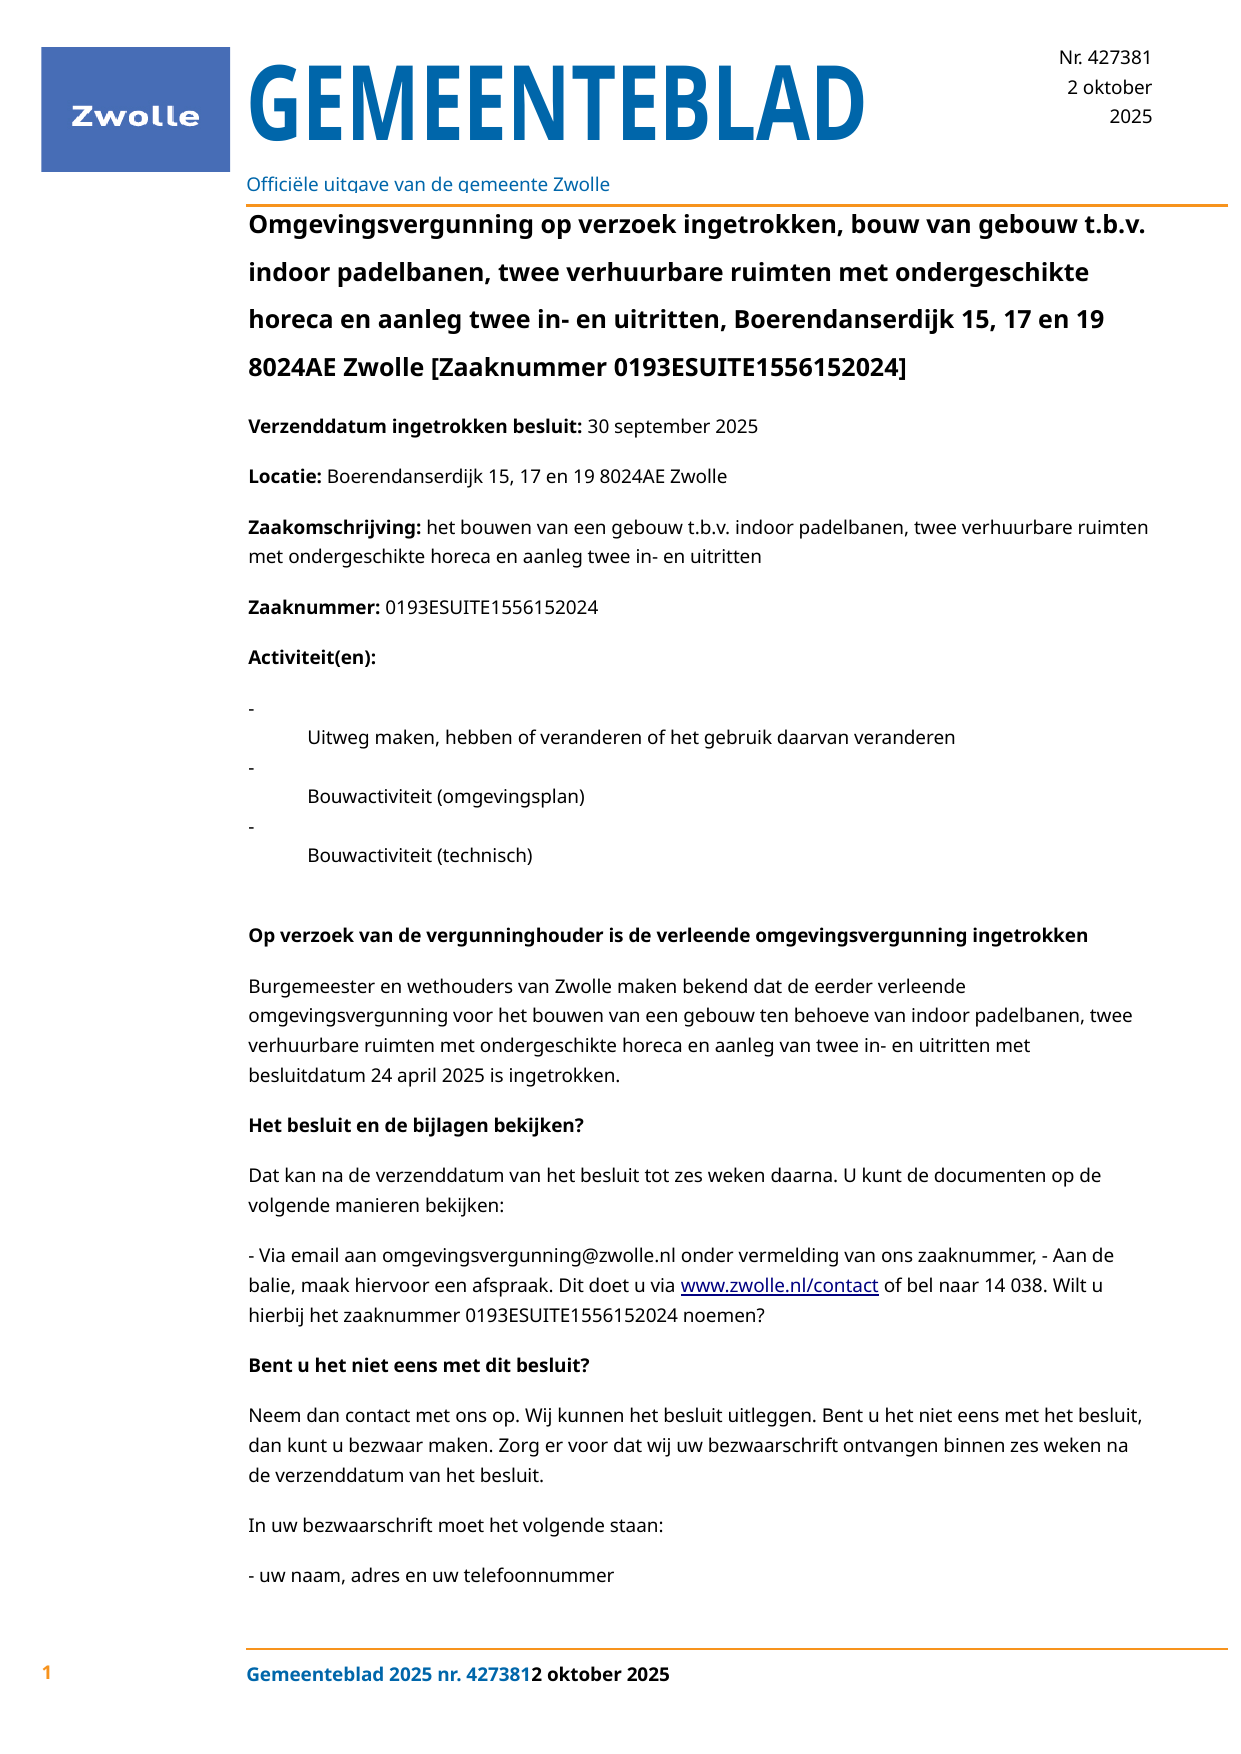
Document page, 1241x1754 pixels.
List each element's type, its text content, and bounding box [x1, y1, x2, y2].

text Op verzoek van de vergunninghouder is de verleende omgevingsvergunning ingetrokken [248, 923, 1152, 948]
text Het besluit en de bijlagen bekijken? [248, 1112, 1152, 1138]
list Bouwactiviteit (technisch) [248, 843, 1152, 868]
text Zaaknummer: 0193ESUITE1556152024 [248, 594, 1152, 620]
list Uitweg maken, hebben of veranderen of het gebruik daarvan veranderen [248, 724, 1152, 750]
list Bouwactiviteit (omgevingsplan) [248, 783, 1152, 809]
text Dat kan na de verzenddatum van het besluit tot zes weken daarna. U kunt de documenten op de volgende manieren bekijken: [248, 1163, 1152, 1218]
text - uw naam, adres en uw telefoonnummer [248, 1563, 1152, 1588]
text Locatie: Boerendanserdijk 15, 17 en 19 8024AE Zwolle [248, 463, 1152, 489]
text Omgevingsvergunning op verzoek ingetrokken, bouw van gebouw t.b.v. indoor padelbanen, twee verhuurbare ruimten met ondergeschikte horeca en aanleg twee in- en uitritten, Boerendanserdijk 15, 17 en 19 8024AE Zwolle [Zaaknummer 0193ESUITE1556152024] [248, 207, 1152, 384]
picture [41, 47, 231, 172]
text Zaakomschrijving: het bouwen van een gebouw t.b.v. indoor padelbanen, twee verhuurbare ruimten met ondergeschikte horeca en aanleg twee in- en uitritten [248, 514, 1152, 569]
text Verzenddatum ingetrokken besluit: 30 september 2025 [248, 413, 1152, 439]
text In uw bezwaarschrift moet het volgende staan: [248, 1512, 1152, 1538]
text Bent u het niet eens met dit besluit? [248, 1352, 1152, 1378]
text Neem dan contact met ons op. Wij kunnen het besluit uitleggen. Bent u het niet eens met het besluit, dan kunt u bezwaar maken. Zorg er voor dat wij uw bezwaarschrift ontvangen binnen zes weken na de verzenddatum van het besluit. [248, 1403, 1152, 1488]
text Activiteit(en): [248, 644, 1152, 670]
text - Via email aan omgevingsvergunning@zwolle.nl onder vermelding van ons zaaknummer, - Aan de balie, maak hiervoor een afspraak. Dit doet u via www.zwolle.nl/contact of bel naar 14 038. Wilt u hierbij het zaaknummer 0193ESUITE1556152024 noemen? [248, 1243, 1152, 1328]
text Burgemeester en wethouders van Zwolle maken bekend dat de eerder verleende omgevingsvergunning voor het bouwen van een gebouw ten behoeve van indoor padelbanen, twee verhuurbare ruimten met ondergeschikte horeca en aanleg van twee in- en uitritten met besluitdatum 24 april 2025 is ingetrokken. [248, 973, 1152, 1088]
